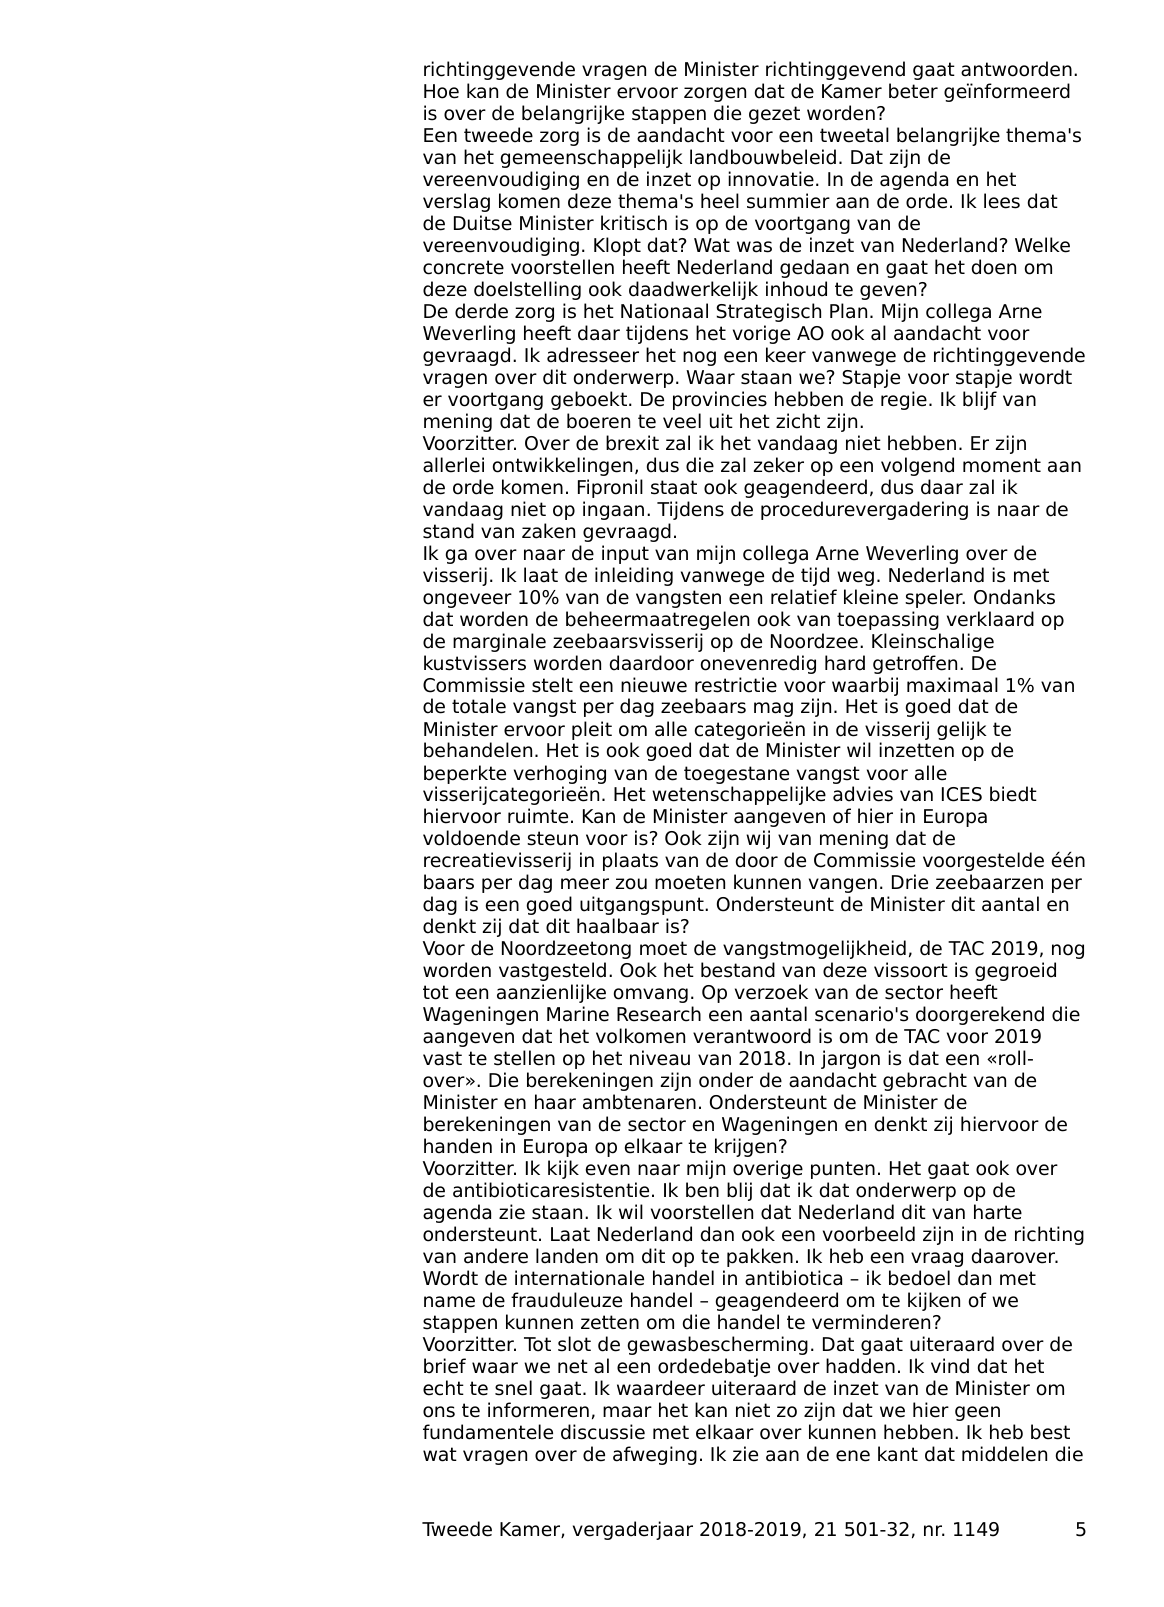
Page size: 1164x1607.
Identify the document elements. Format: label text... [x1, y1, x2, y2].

text richtinggevende vragen de Minister richtinggevend gaat antwoorden. Hoe kan de Minister ervoor zorgen dat de Kamer beter geïnformeerd is over de belangrijke stappen die gezet worden? [422, 59, 1087, 125]
text De derde zorg is het Nationaal Strategisch Plan. Mijn collega Arne Weverling heeft daar tijdens het vorige AO ook al aandacht voor gevraagd. Ik adresseer het nog een keer vanwege de richtinggevende vragen over dit onderwerp. Waar staan we? Stapje voor stapje wordt er voortgang geboekt. De provincies hebben de regie. Ik blijf van mening dat de boeren te veel uit het zicht zijn. [422, 301, 1087, 433]
text Voorzitter. Over de brexit zal ik het vandaag niet hebben. Er zijn allerlei ontwikkelingen, dus die zal zeker op een volgend moment aan de orde komen. Fipronil staat ook geagendeerd, dus daar zal ik vandaag niet op ingaan. Tijdens de procedurevergadering is naar de stand van zaken gevraagd. [422, 433, 1087, 543]
text Voor de Noordzeetong moet de vangstmogelijkheid, de TAC 2019, nog worden vastgesteld. Ook het bestand van deze vissoort is gegroeid tot een aanzienlijke omvang. Op verzoek van de sector heeft Wageningen Marine Research een aantal scenario's doorgerekend die aangeven dat het volkomen verantwoord is om de TAC voor 2019 vast te stellen op het niveau van 2018. In jargon is dat een «roll-over». Die berekeningen zijn onder de aandacht gebracht van de Minister en haar ambtenaren. Ondersteunt de Minister de berekeningen van de sector en Wageningen en denkt zij hiervoor de handen in Europa op elkaar te krijgen? [422, 938, 1087, 1158]
text Voorzitter. Tot slot de gewasbescherming. Dat gaat uiteraard over de brief waar we net al een ordedebatje over hadden. Ik vind dat het echt te snel gaat. Ik waardeer uiteraard de inzet van de Minister om ons te informeren, maar het kan niet zo zijn dat we hier geen fundamentele discussie met elkaar over kunnen hebben. Ik heb best wat vragen over de afweging. Ik zie aan de ene kant dat middelen die [422, 1334, 1087, 1466]
text Ik ga over naar de input van mijn collega Arne Weverling over de visserij. Ik laat de inleiding vanwege de tijd weg. Nederland is met ongeveer 10% van de vangsten een relatief kleine speler. Ondanks dat worden de beheermaatregelen ook van toepassing verklaard op de marginale zeebaarsvisserij op de Noordzee. Kleinschalige kustvissers worden daardoor onevenredig hard getroffen. De Commissie stelt een nieuwe restrictie voor waarbij maximaal 1% van de totale vangst per dag zeebaars mag zijn. Het is goed dat de Minister ervoor pleit om alle categorieën in de visserij gelijk te behandelen. Het is ook goed dat de Minister wil inzetten op de beperkte verhoging van de toegestane vangst voor alle visserijcategorieën. Het wetenschappelijke advies van ICES biedt hiervoor ruimte. Kan de Minister aangeven of hier in Europa voldoende steun voor is? Ook zijn wij van mening dat de recreatievisserij in plaats van de door de Commissie voorgestelde één baars per dag meer zou moeten kunnen vangen. Drie zeebaarzen per dag is een goed uitgangspunt. Ondersteunt de Minister dit aantal en denkt zij dat dit haalbaar is? [422, 543, 1087, 938]
text Een tweede zorg is de aandacht voor een tweetal belangrijke thema's van het gemeenschappelijk landbouwbeleid. Dat zijn de vereenvoudiging en de inzet op innovatie. In de agenda en het verslag komen deze thema's heel summier aan de orde. Ik lees dat de Duitse Minister kritisch is op de voortgang van de vereenvoudiging. Klopt dat? Wat was de inzet van Nederland? Welke concrete voorstellen heeft Nederland gedaan en gaat het doen om deze doelstelling ook daadwerkelijk inhoud te geven? [422, 125, 1087, 301]
text Voorzitter. Ik kijk even naar mijn overige punten. Het gaat ook over de antibioticaresistentie. Ik ben blij dat ik dat onderwerp op de agenda zie staan. Ik wil voorstellen dat Nederland dit van harte ondersteunt. Laat Nederland dan ook een voorbeeld zijn in de richting van andere landen om dit op te pakken. Ik heb een vraag daarover. Wordt de internationale handel in antibiotica – ik bedoel dan met name de frauduleuze handel – geagendeerd om te kijken of we stappen kunnen zetten om die handel te verminderen? [422, 1158, 1087, 1334]
